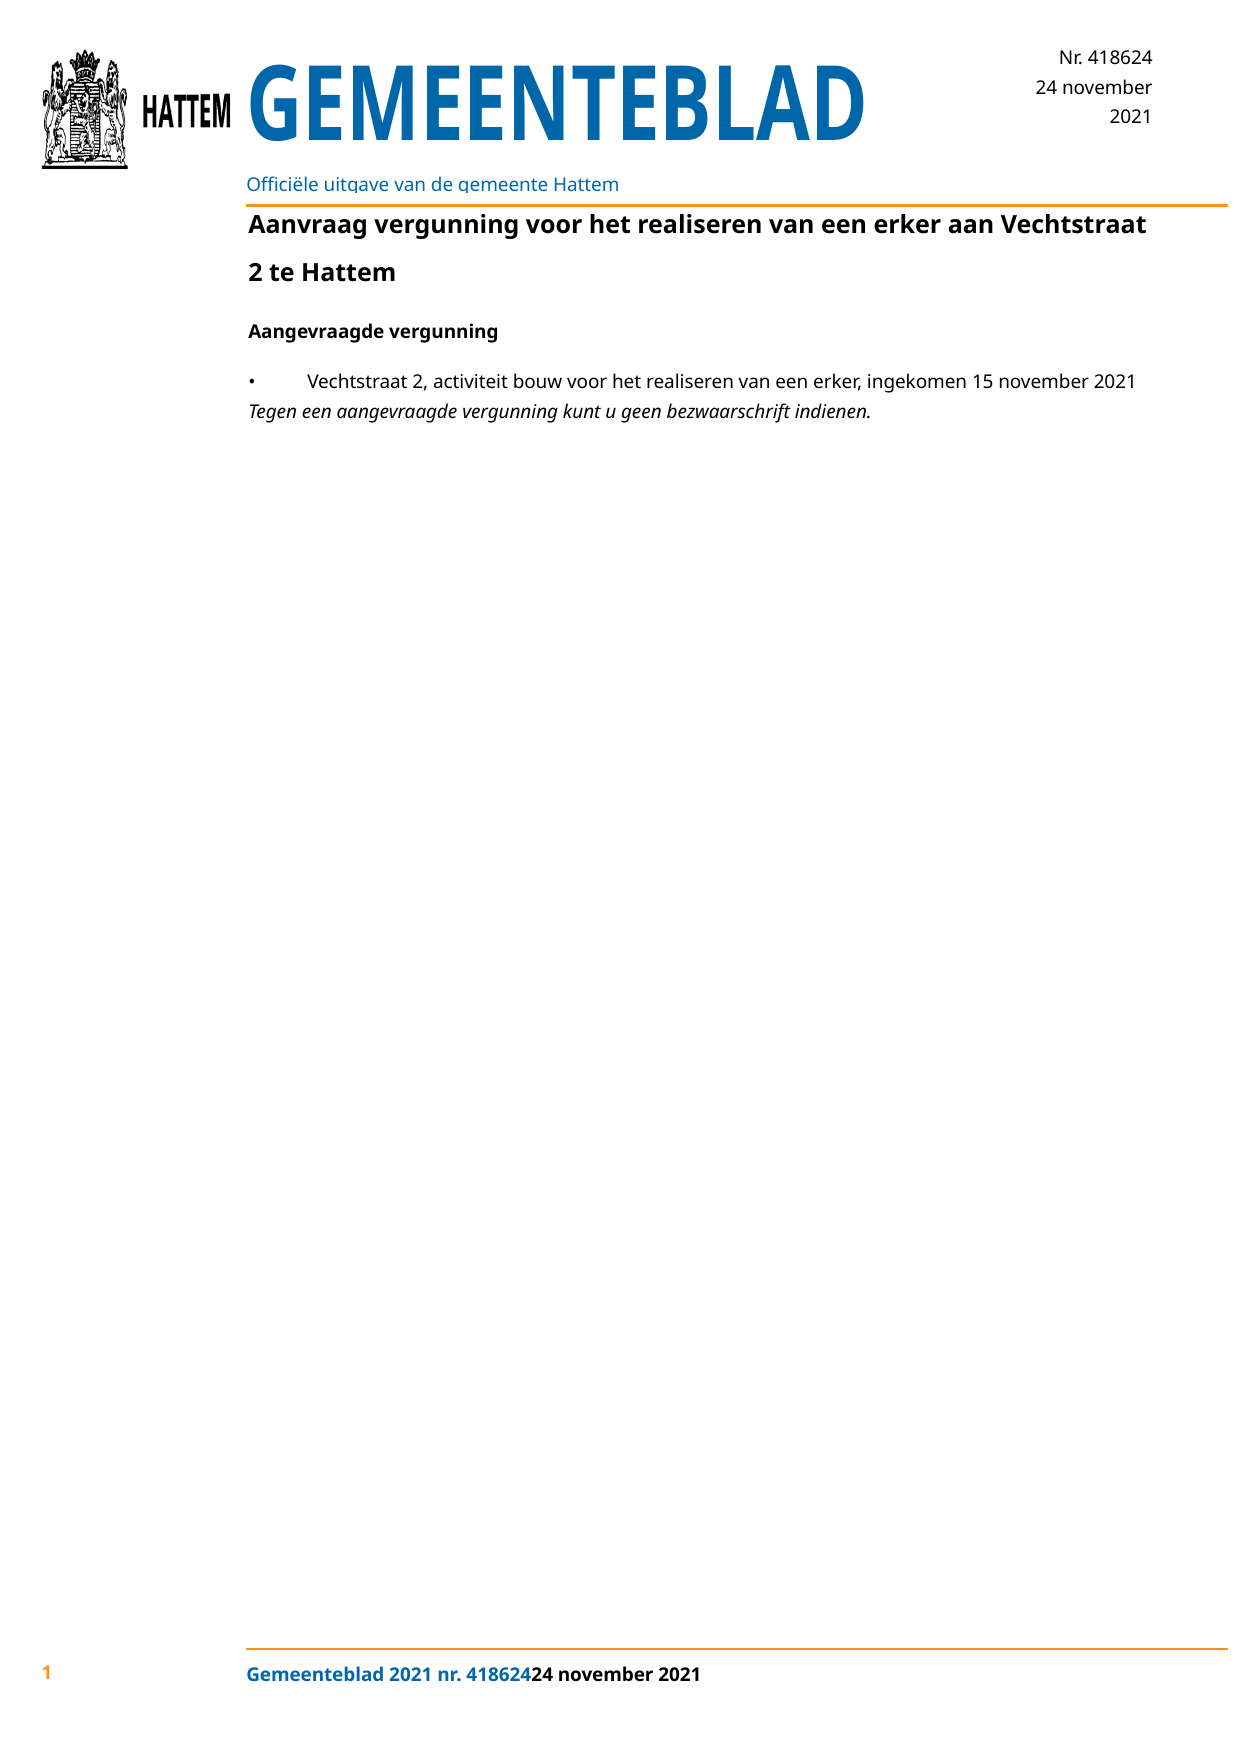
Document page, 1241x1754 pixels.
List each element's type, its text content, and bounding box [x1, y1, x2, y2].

picture [41, 47, 231, 172]
text Aanvraag vergunning voor het realiseren van een erker aan Vechtstraat 2 te Hattem [248, 207, 1152, 288]
text Aangevraagde vergunning [248, 318, 1152, 344]
text Tegen een aangevraagde vergunning kunt u geen bezwaarschrift indienen. [248, 398, 1152, 424]
list Vechtstraat 2, activiteit bouw voor het realiseren van een erker, ingekomen 15 november 2021 [248, 368, 1152, 394]
